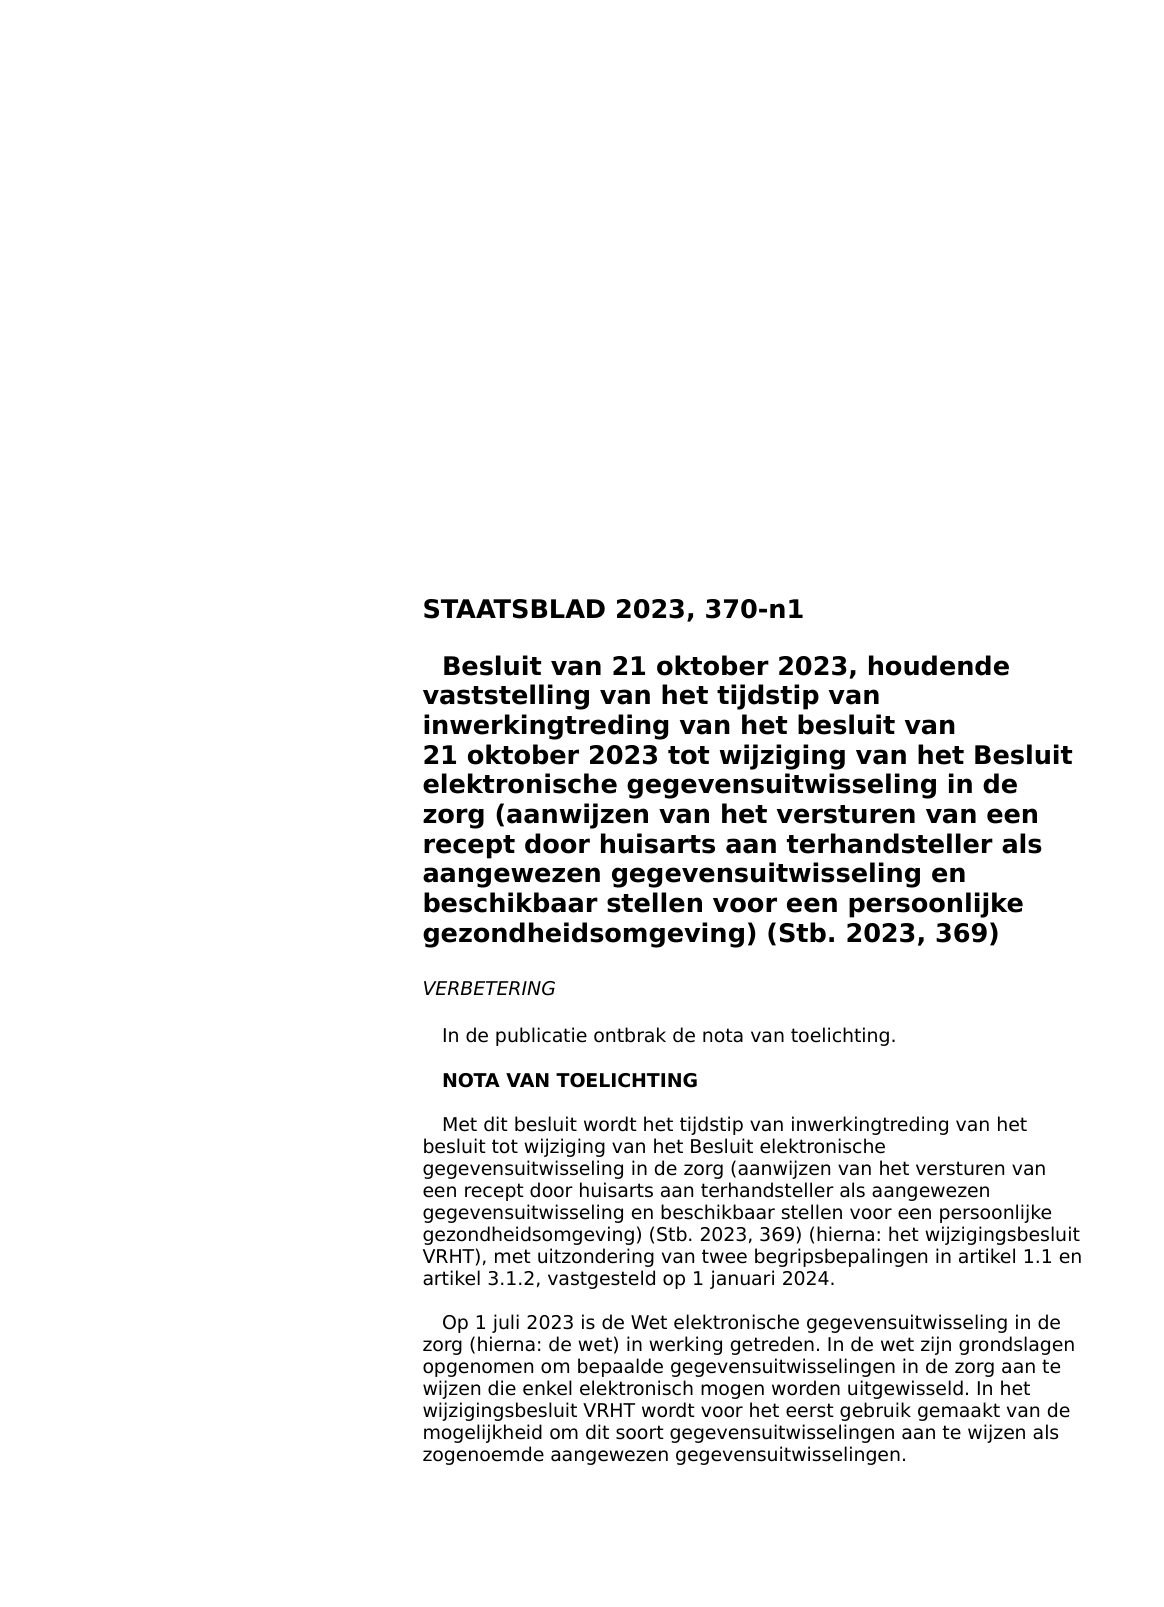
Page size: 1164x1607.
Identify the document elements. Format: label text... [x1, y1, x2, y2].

subtitle VERBETERING [422, 978, 1087, 1000]
text Met dit besluit wordt het tijdstip van inwerkingtreding van het besluit tot wijziging van het Besluit elektronische gegevensuitwisseling in de zorg (aanwijzen van het versturen van een recept door huisarts aan terhandsteller als aangewezen gegevensuitwisseling en beschikbaar stellen voor een persoonlijke gezondheidsomgeving) (Stb. 2023, 369) (hierna: het wijzigingsbesluit VRHT), met uitzondering van twee begripsbepalingen in artikel 1.1 en artikel 3.1.2, vastgesteld op 1 januari 2024. [422, 1114, 1087, 1289]
text Op 1 juli 2023 is de Wet elektronische gegevensuitwisseling in de zorg (hierna: de wet) in werking getreden. In de wet zijn grondslagen opgenomen om bepaalde gegevensuitwisselingen in de zorg aan te wijzen die enkel elektronisch mogen worden uitgewisseld. In het wijzigingsbesluit VRHT wordt voor het eerst gebruik gemaakt van de mogelijkheid om dit soort gegevensuitwisselingen aan te wijzen als zogenoemde aangewezen gegevensuitwisselingen. [422, 1312, 1087, 1466]
text In de publicatie ontbrak de nota van toelichting. [422, 1025, 1087, 1047]
text NOTA VAN TOELICHTING [422, 1069, 1087, 1091]
subtitle STAATSBLAD 2023, 370-n1 [422, 595, 1087, 625]
text Besluit van 21 oktober 2023, houdende vaststelling van het tijdstip van inwerkingtreding van het besluit van 21 oktober 2023 tot wijziging van het Besluit elektronische gegevensuitwisseling in de zorg (aanwijzen van het versturen van een recept door huisarts aan terhandsteller als aangewezen gegevensuitwisseling en beschikbaar stellen voor een persoonlijke gezondheidsomgeving) (Stb. 2023, 369) [422, 651, 1087, 948]
